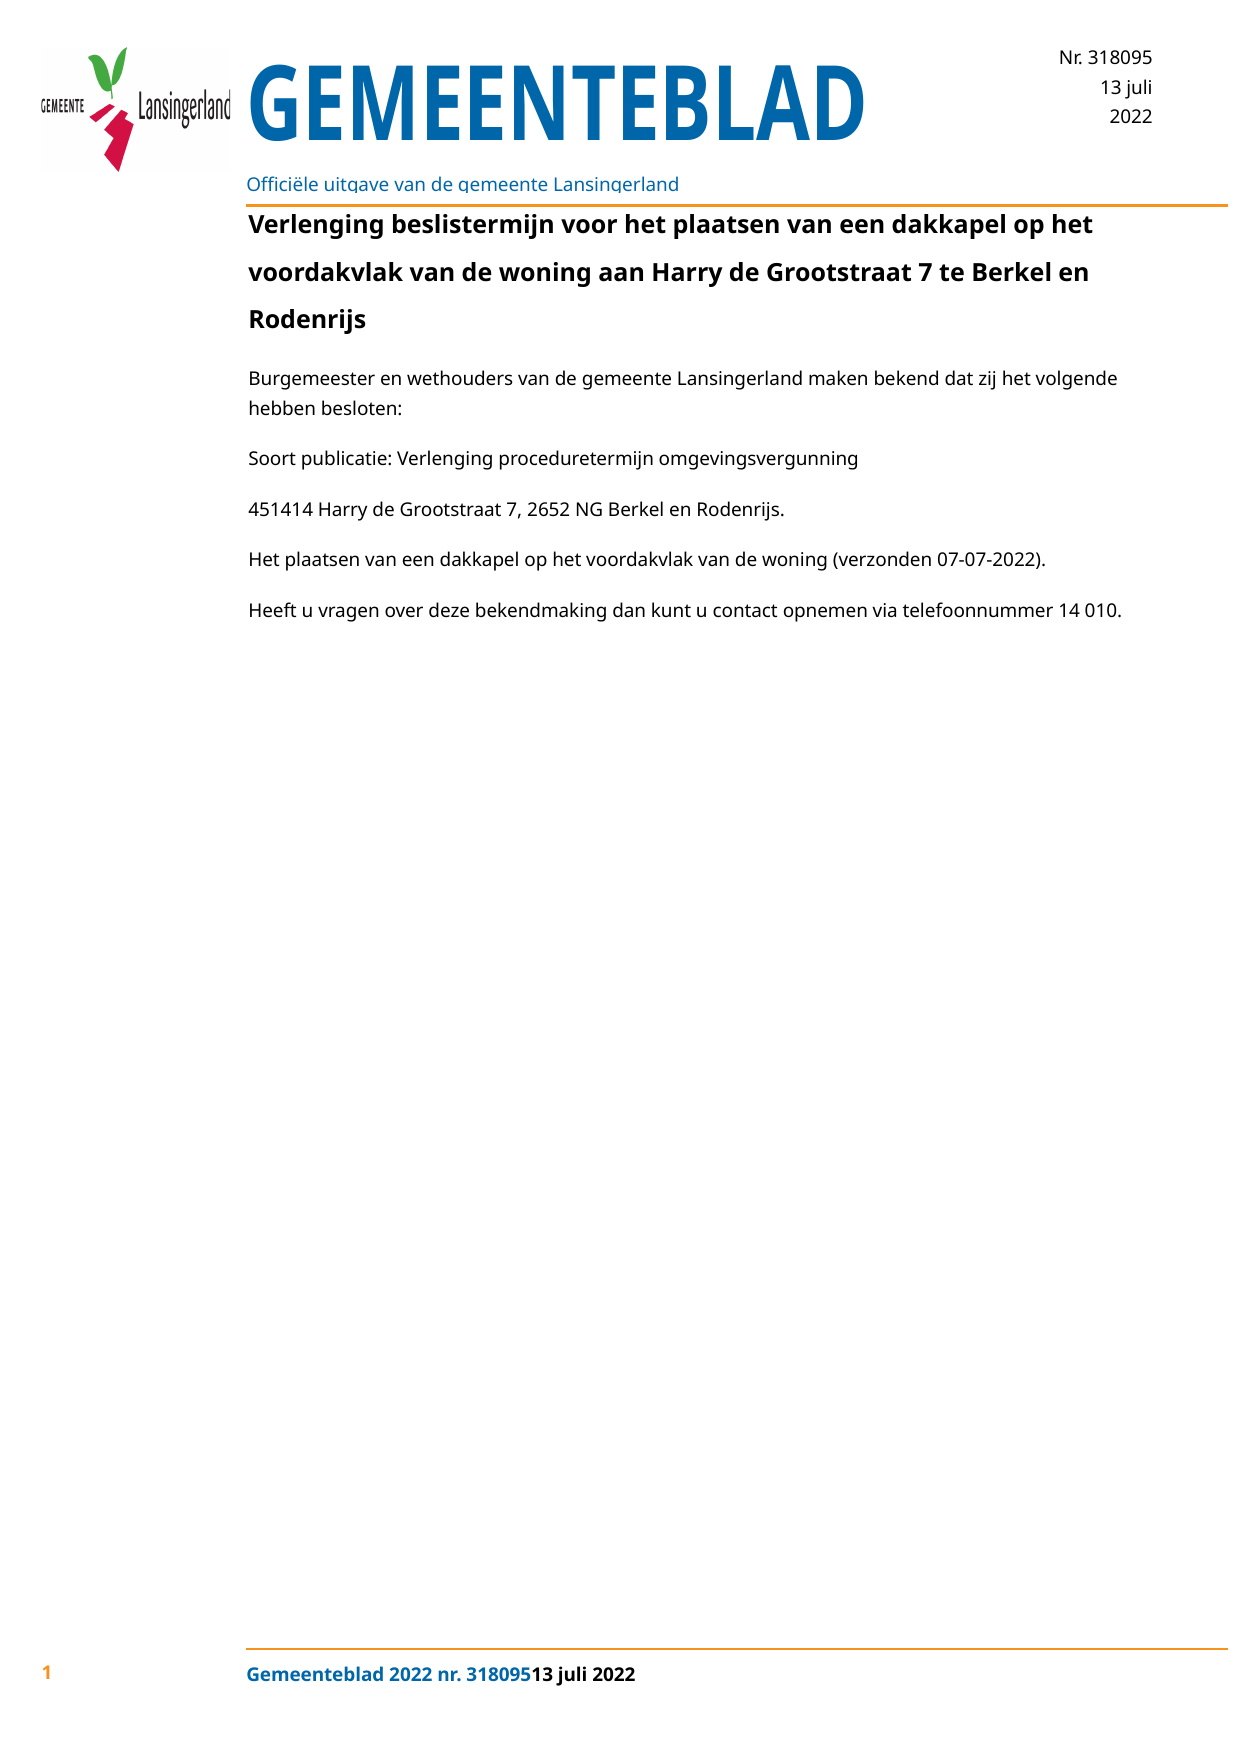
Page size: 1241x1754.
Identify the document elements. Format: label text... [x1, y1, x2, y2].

text 451414 Harry de Grootstraat 7, 2652 NG Berkel en Rodenrijs. [248, 496, 1152, 522]
text Het plaatsen van een dakkapel op het voordakvlak van de woning (verzonden 07-07-2022). [248, 546, 1152, 572]
text Burgemeester en wethouders van de gemeente Lansingerland maken bekend dat zij het volgende hebben besloten: [248, 366, 1152, 421]
text Verlenging beslistermijn voor het plaatsen van een dakkapel op het voordakvlak van de woning aan Harry de Grootstraat 7 te Berkel en Rodenrijs [248, 207, 1152, 336]
text Soort publicatie: Verlenging proceduretermijn omgevingsvergunning [248, 446, 1152, 471]
text Heeft u vragen over deze bekendmaking dan kunt u contact opnemen via telefoonnummer 14 010. [248, 597, 1152, 622]
picture [41, 47, 231, 172]
